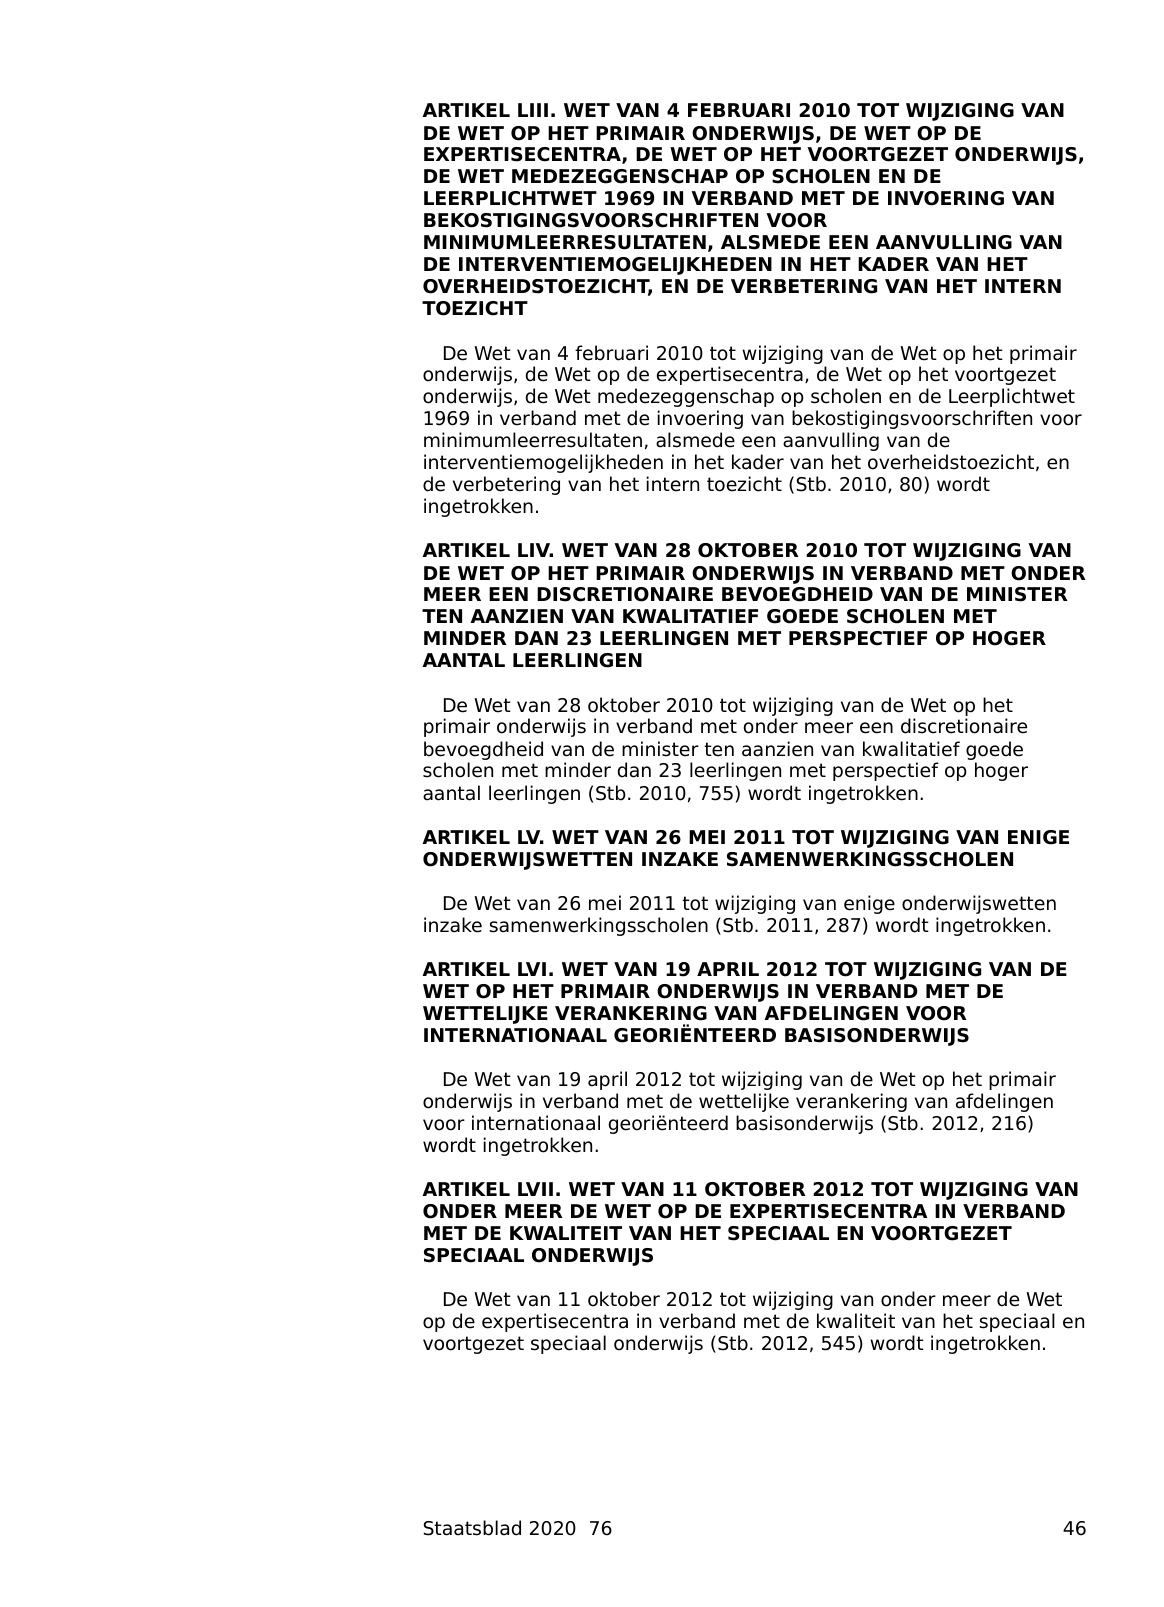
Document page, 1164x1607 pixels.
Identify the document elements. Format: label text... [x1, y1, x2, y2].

subtitle ARTIKEL LV. WET VAN 26 MEI 2011 TOT WIJZIGING VAN ENIGE ONDERWIJSWETTEN INZAKE SAMENWERKINGSSCHOLEN [422, 827, 1087, 871]
text De Wet van 26 mei 2011 tot wijziging van enige onderwijswetten inzake samenwerkingsscholen (Stb. 2011, 287) wordt ingetrokken. [422, 893, 1087, 937]
text De Wet van 4 februari 2010 tot wijziging van de Wet op het primair onderwijs, de Wet op de expertisecentra, de Wet op het voortgezet onderwijs, de Wet medezeggenschap op scholen en de Leerplichtwet 1969 in verband met de invoering van bekostigingsvoorschriften voor minimumleerresultaten, alsmede een aanvulling van de interventiemogelijkheden in het kader van het overheidstoezicht, en de verbetering van het intern toezicht (Stb. 2010, 80) wordt ingetrokken. [422, 342, 1087, 518]
subtitle ARTIKEL LVII. WET VAN 11 OKTOBER 2012 TOT WIJZIGING VAN ONDER MEER DE WET OP DE EXPERTISECENTRA IN VERBAND MET DE KWALITEIT VAN HET SPECIAAL EN VOORTGEZET SPECIAAL ONDERWIJS [422, 1179, 1087, 1267]
subtitle ARTIKEL LIII. WET VAN 4 FEBRUARI 2010 TOT WIJZIGING VAN DE WET OP HET PRIMAIR ONDERWIJS, DE WET OP DE EXPERTISECENTRA, DE WET OP HET VOORTGEZET ONDERWIJS, DE WET MEDEZEGGENSCHAP OP SCHOLEN EN DE LEERPLICHTWET 1969 IN VERBAND MET DE INVOERING VAN BEKOSTIGINGSVOORSCHRIFTEN VOOR MINIMUMLEERRESULTATEN, ALSMEDE EEN AANVULLING VAN DE INTERVENTIEMOGELIJKHEDEN IN HET KADER VAN HET OVERHEIDSTOEZICHT, EN DE VERBETERING VAN HET INTERN TOEZICHT [422, 100, 1087, 320]
text De Wet van 19 april 2012 tot wijziging van de Wet op het primair onderwijs in verband met de wettelijke verankering van afdelingen voor internationaal georiënteerd basisonderwijs (Stb. 2012, 216) wordt ingetrokken. [422, 1069, 1087, 1157]
text De Wet van 11 oktober 2012 tot wijziging van onder meer de Wet op de expertisecentra in verband met de kwaliteit van het speciaal en voortgezet speciaal onderwijs (Stb. 2012, 545) wordt ingetrokken. [422, 1289, 1087, 1355]
subtitle ARTIKEL LIV. WET VAN 28 OKTOBER 2010 TOT WIJZIGING VAN DE WET OP HET PRIMAIR ONDERWIJS IN VERBAND MET ONDER MEER EEN DISCRETIONAIRE BEVOEGDHEID VAN DE MINISTER TEN AANZIEN VAN KWALITATIEF GOEDE SCHOLEN MET MINDER DAN 23 LEERLINGEN MET PERSPECTIEF OP HOGER AANTAL LEERLINGEN [422, 540, 1087, 672]
text De Wet van 28 oktober 2010 tot wijziging van de Wet op het primair onderwijs in verband met onder meer een discretionaire bevoegdheid van de minister ten aanzien van kwalitatief goede scholen met minder dan 23 leerlingen met perspectief op hoger aantal leerlingen (Stb. 2010, 755) wordt ingetrokken. [422, 694, 1087, 804]
subtitle ARTIKEL LVI. WET VAN 19 APRIL 2012 TOT WIJZIGING VAN DE WET OP HET PRIMAIR ONDERWIJS IN VERBAND MET DE WETTELIJKE VERANKERING VAN AFDELINGEN VOOR INTERNATIONAAL GEORIËNTEERD BASISONDERWIJS [422, 959, 1087, 1047]
